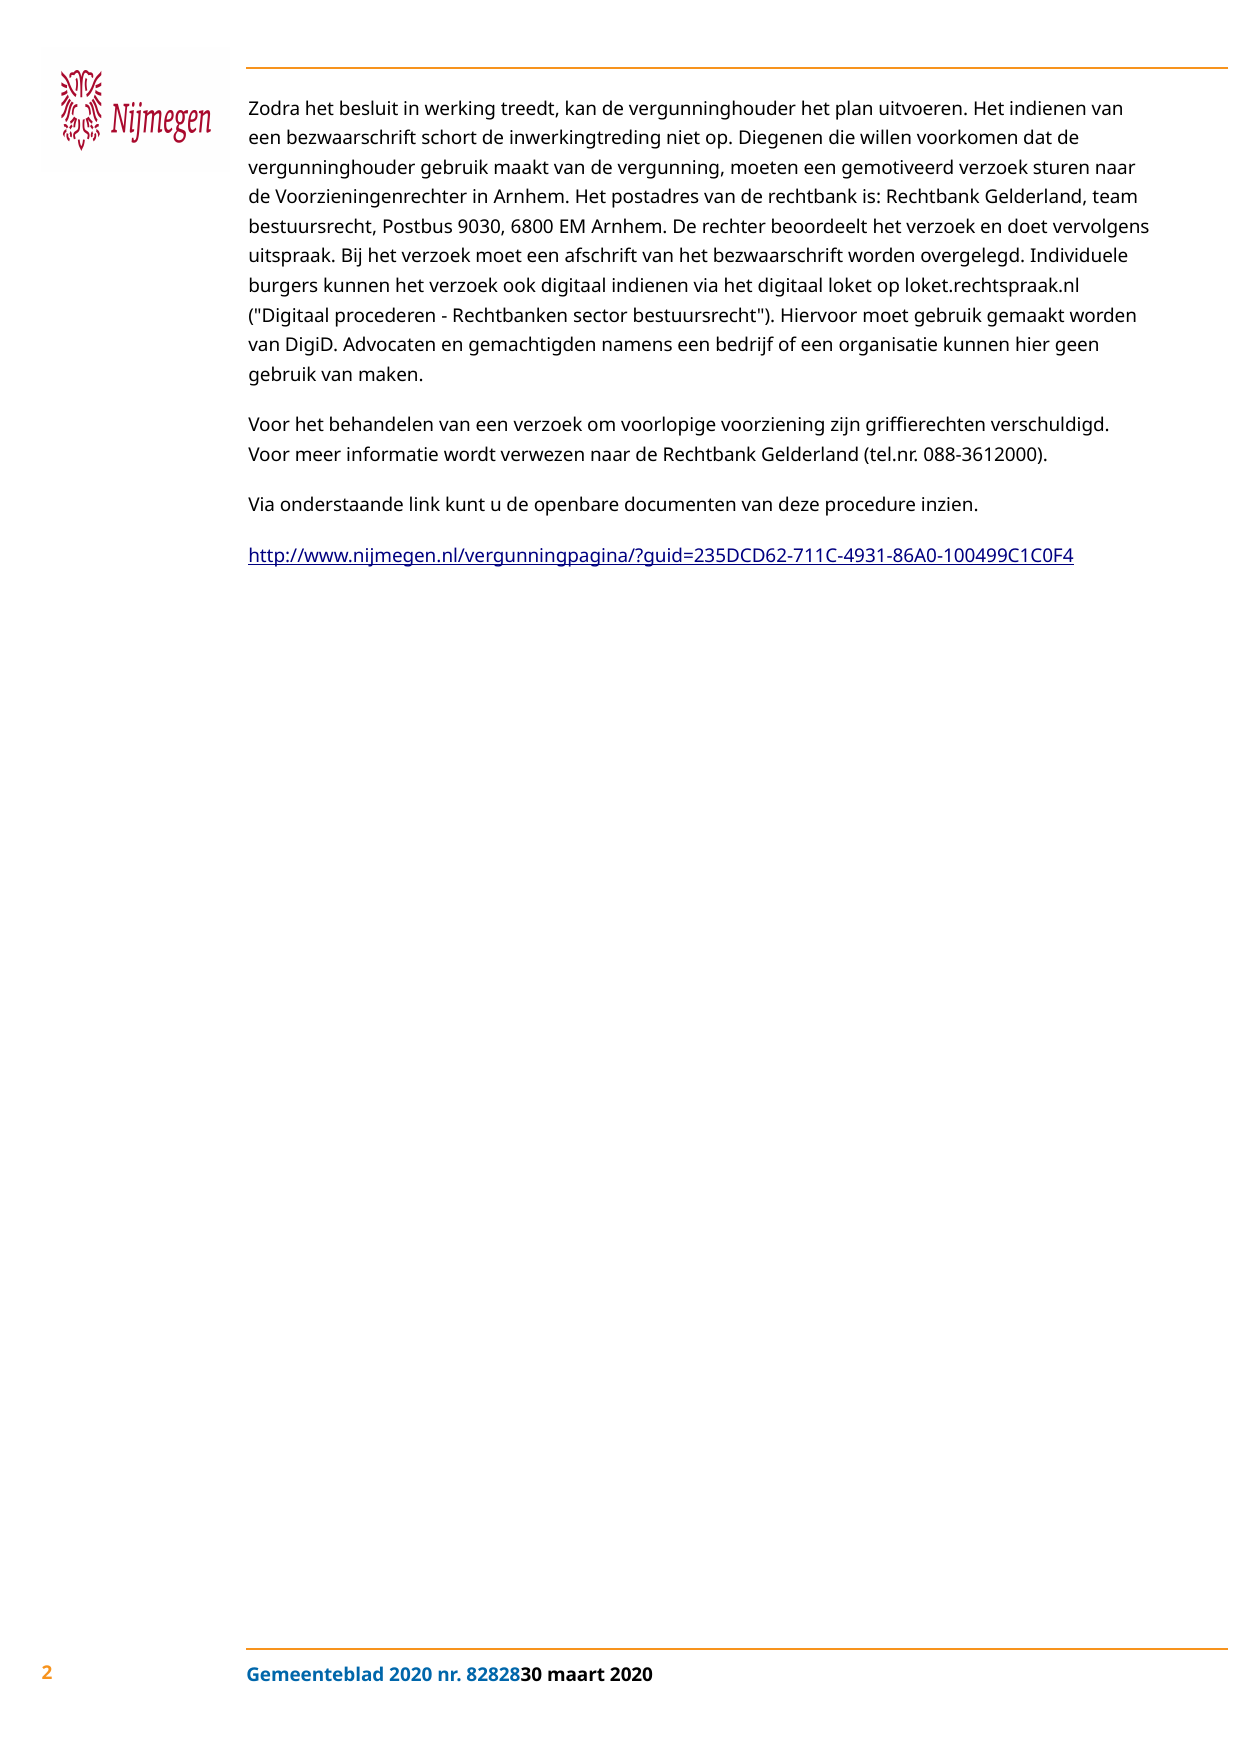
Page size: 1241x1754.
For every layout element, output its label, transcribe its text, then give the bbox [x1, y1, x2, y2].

text Via onderstaande link kunt u de openbare documenten van deze procedure inzien. [248, 491, 1152, 517]
picture [41, 47, 231, 172]
text Voor het behandelen van een verzoek om voorlopige voorziening zijn griffierechten verschuldigd. Voor meer informatie wordt verwezen naar de Rechtbank Gelderland (tel.nr. 088-3612000). [248, 411, 1152, 467]
text http://www.nijmegen.nl/vergunningpagina/?guid=235DCD62-711C-4931-86A0-100499C1C0F4 [248, 542, 1152, 568]
text Zodra het besluit in werking treedt, kan de vergunninghouder het plan uitvoeren. Het indienen van een bezwaarschrift schort de inwerkingtreding niet op. Diegenen die willen voorkomen dat de vergunninghouder gebruik maakt van de vergunning, moeten een gemotiveerd verzoek sturen naar de Voorzieningenrechter in Arnhem. Het postadres van de rechtbank is: Rechtbank Gelderland, team bestuursrecht, Postbus 9030, 6800 EM Arnhem. De rechter beoordeelt het verzoek en doet vervolgens uitspraak. Bij het verzoek moet een afschrift van het bezwaarschrift worden overgelegd. Individuele burgers kunnen het verzoek ook digitaal indienen via het digitaal loket op loket.rechtspraak.nl ("Digitaal procederen - Rechtbanken sector bestuursrecht"). Hiervoor moet gebruik gemaakt worden van DigiD. Advocaten en gemachtigden namens een bedrijf of een organisatie kunnen hier geen gebruik van maken. [248, 95, 1152, 387]
